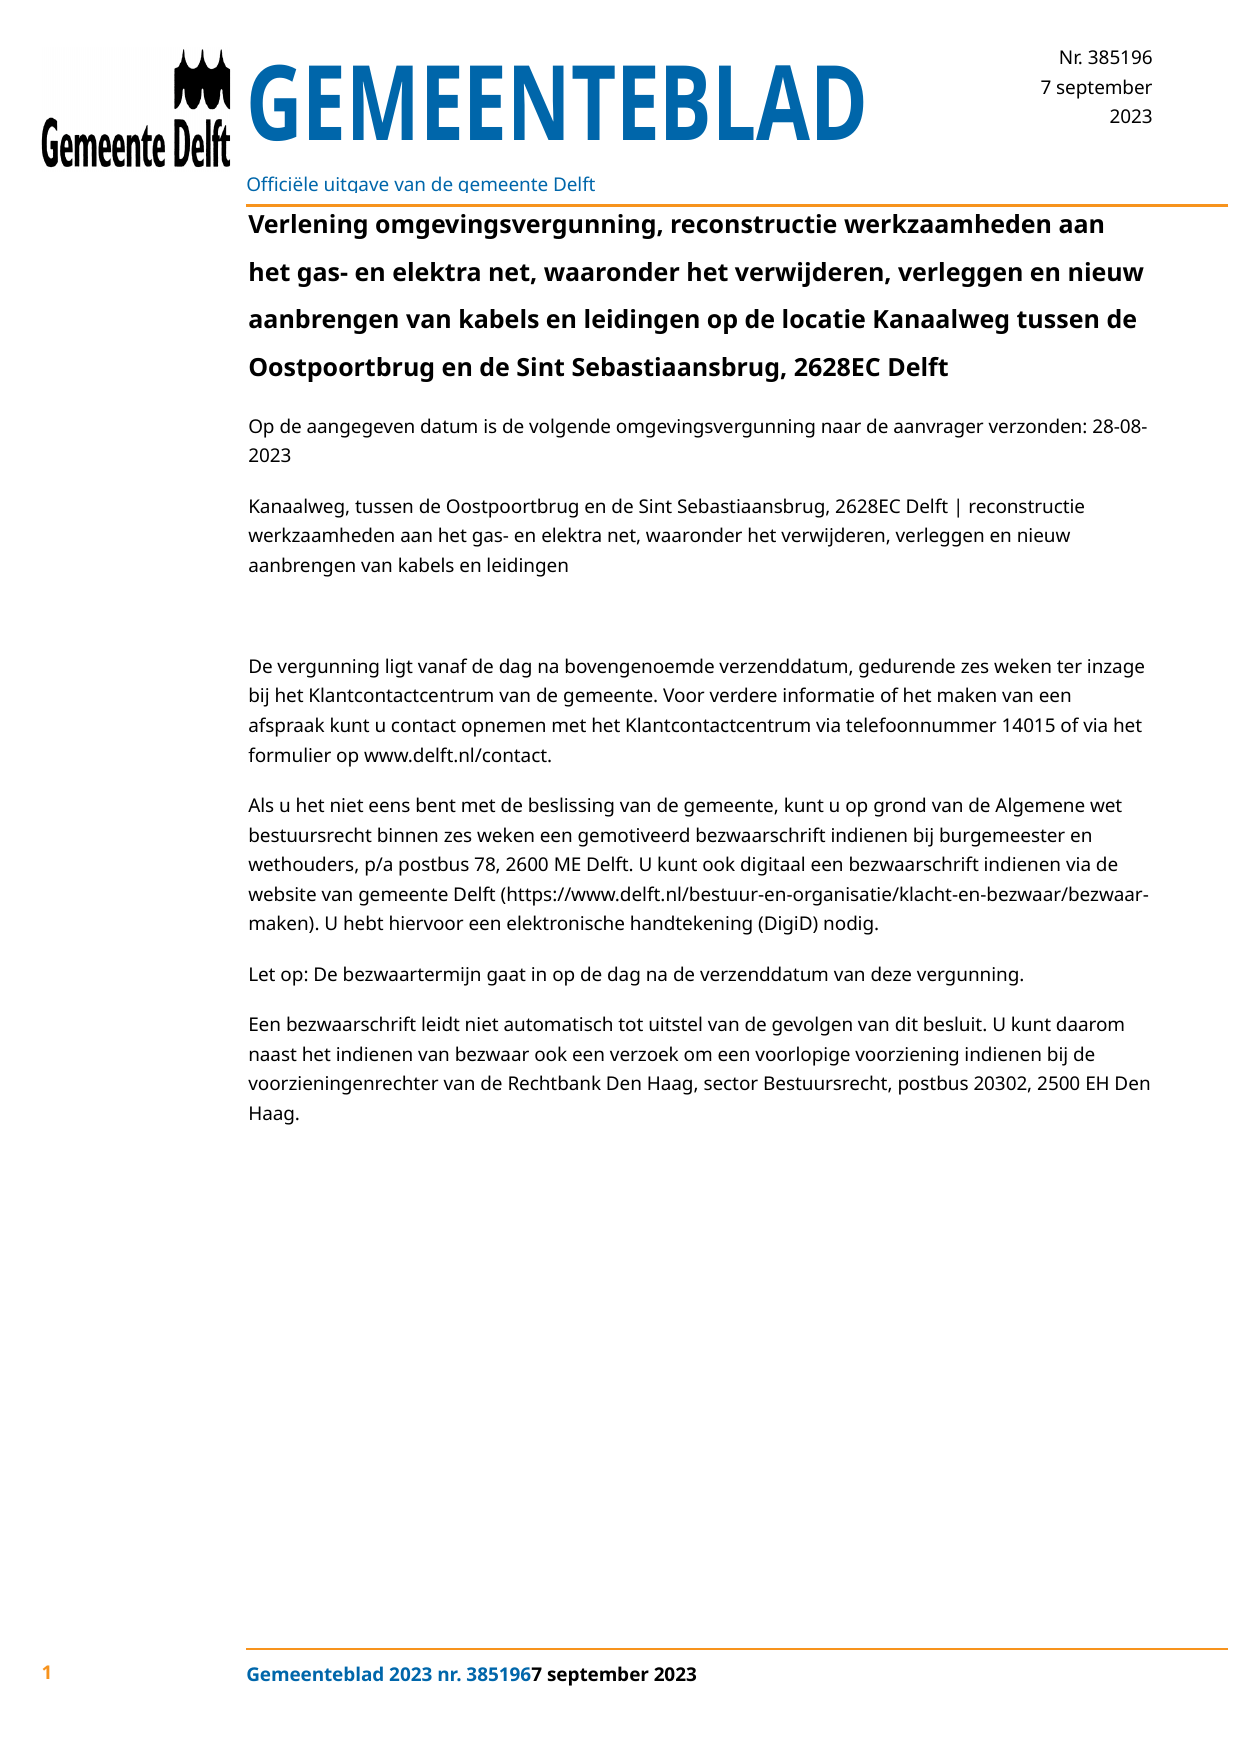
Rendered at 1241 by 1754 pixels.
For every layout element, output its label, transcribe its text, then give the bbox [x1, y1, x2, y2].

text De vergunning ligt vanaf de dag na bovengenoemde verzenddatum, gedurende zes weken ter inzage bij het Klantcontactcentrum van de gemeente. Voor verdere informatie of het maken van een afspraak kunt u contact opnemen met het Klantcontactcentrum via telefoonnummer 14015 of via het formulier op www.delft.nl/contact. [248, 653, 1152, 768]
text Als u het niet eens bent met de beslissing van de gemeente, kunt u op grond van de Algemene wet bestuursrecht binnen zes weken een gemotiveerd bezwaarschrift indienen bij burgemeester en wethouders, p/a postbus 78, 2600 ME Delft. U kunt ook digitaal een bezwaarschrift indienen via de website van gemeente Delft (https://www.delft.nl/bestuur-en-organisatie/klacht-en-bezwaar/bezwaar-maken). U hebt hiervoor een elektronische handtekening (DigiD) nodig. [248, 792, 1152, 936]
text Een bezwaarschrift leidt niet automatisch tot uitstel van de gevolgen van dit besluit. U kunt daarom naast het indienen van bezwaar ook een verzoek om een voorlopige voorziening indienen bij de voorzieningenrechter van de Rechtbank Den Haag, sector Bestuursrecht, postbus 20302, 2500 EH Den Haag. [248, 1011, 1152, 1126]
text Op de aangegeven datum is de volgende omgevingsvergunning naar de aanvrager verzonden: 28-08-2023 [248, 413, 1152, 468]
text Kanaalweg, tussen de Oostpoortbrug en de Sint Sebastiaansbrug, 2628EC Delft | reconstructie werkzaamheden aan het gas- en elektra net, waaronder het verwijderen, verleggen en nieuw aanbrengen van kabels en leidingen [248, 493, 1152, 578]
text Verlening omgevingsvergunning, reconstructie werkzaamheden aan het gas- en elektra net, waaronder het verwijderen, verleggen en nieuw aanbrengen van kabels en leidingen op de locatie Kanaalweg tussen de Oostpoortbrug en de Sint Sebastiaansbrug, 2628EC Delft [248, 207, 1152, 384]
text Let op: De bezwaartermijn gaat in op de dag na de verzenddatum van deze vergunning. [248, 961, 1152, 987]
picture [41, 47, 231, 172]
